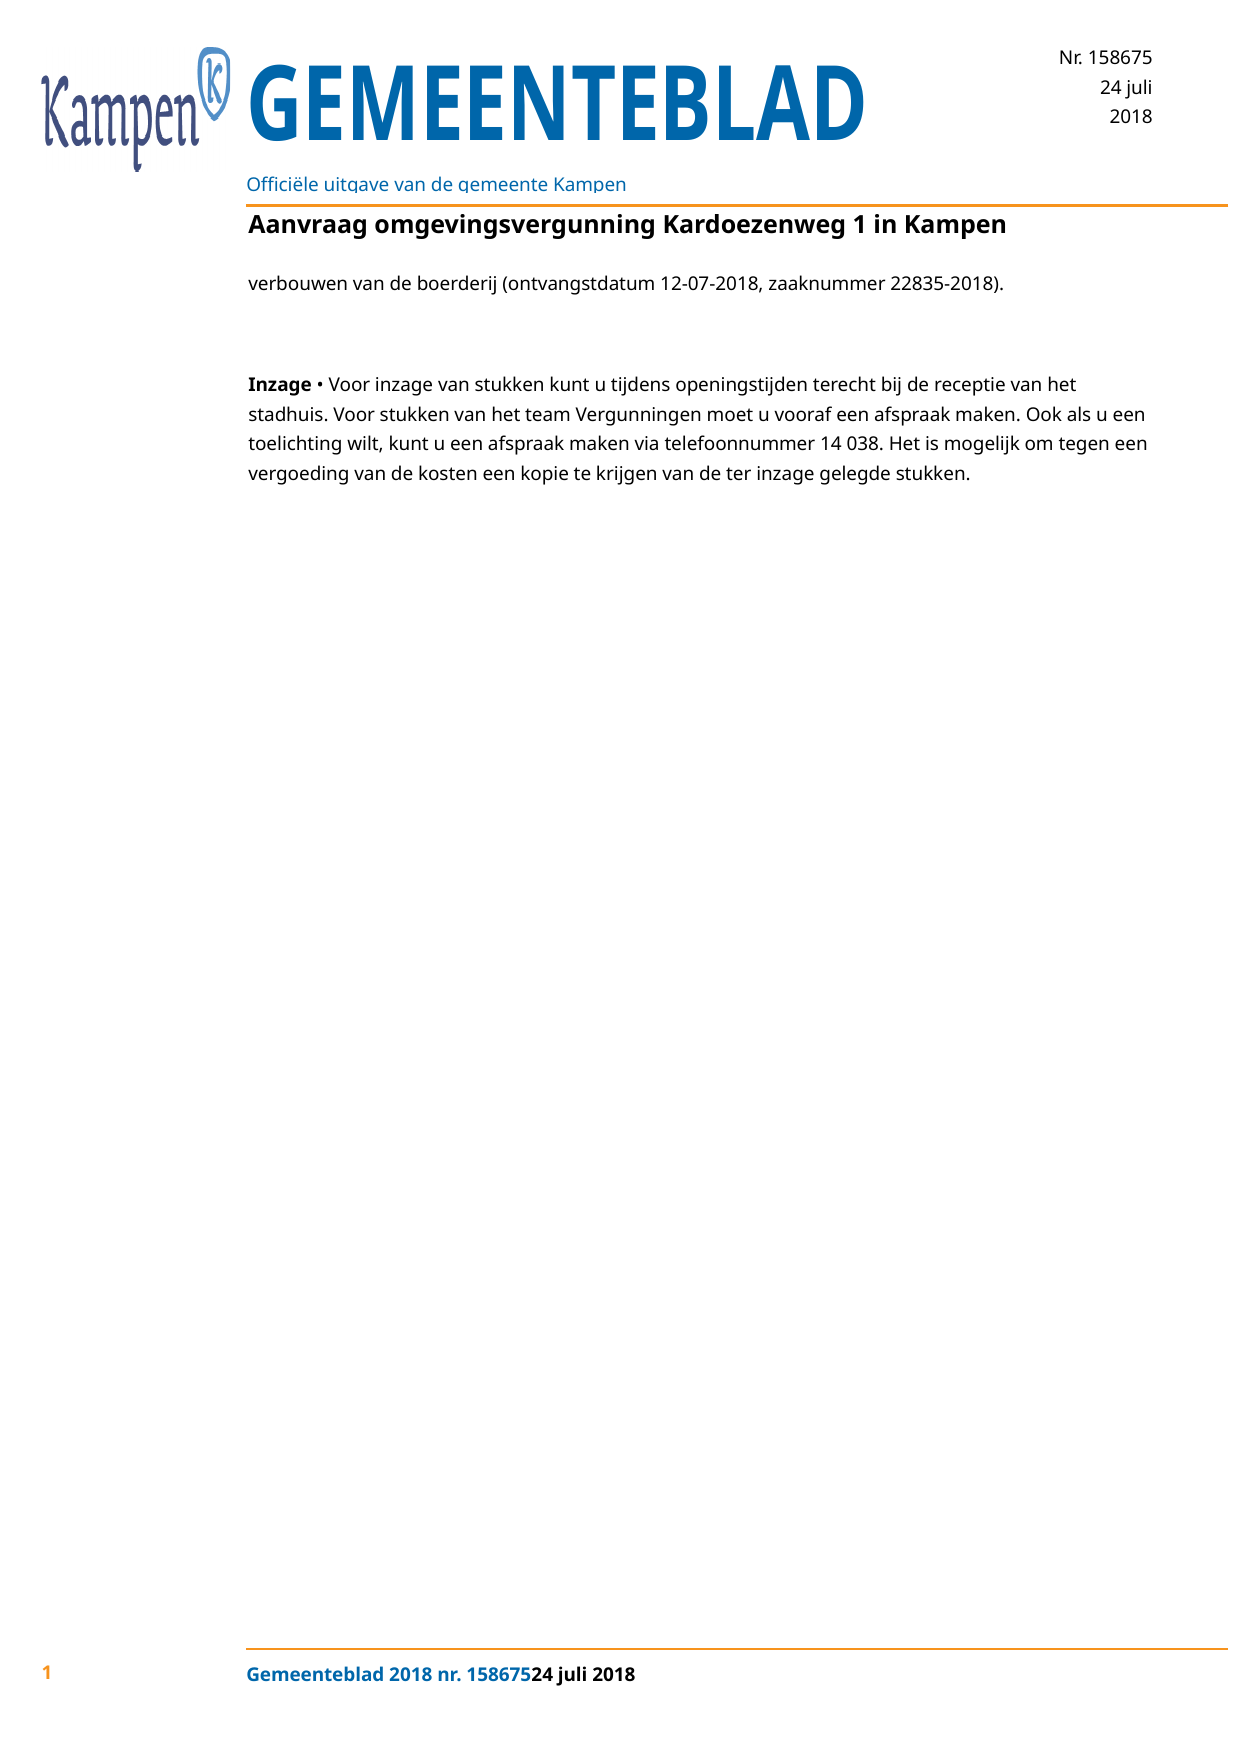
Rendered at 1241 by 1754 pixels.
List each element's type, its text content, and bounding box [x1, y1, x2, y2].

text Inzage • Voor inzage van stukken kunt u tijdens openingstijden terecht bij de receptie van het stadhuis. Voor stukken van het team Vergunningen moet u vooraf een afspraak maken. Ook als u een toelichting wilt, kunt u een afspraak maken via telefoonnummer 14 038. Het is mogelijk om tegen een vergoeding van de kosten een kopie te krijgen van de ter inzage gelegde stukken. [248, 371, 1152, 486]
picture [41, 47, 231, 172]
text verbouwen van de boerderij (ontvangstdatum 12-07-2018, zaaknummer 22835-2018). [248, 270, 1152, 296]
text Aanvraag omgevingsvergunning Kardoezenweg 1 in Kampen [248, 207, 1152, 241]
